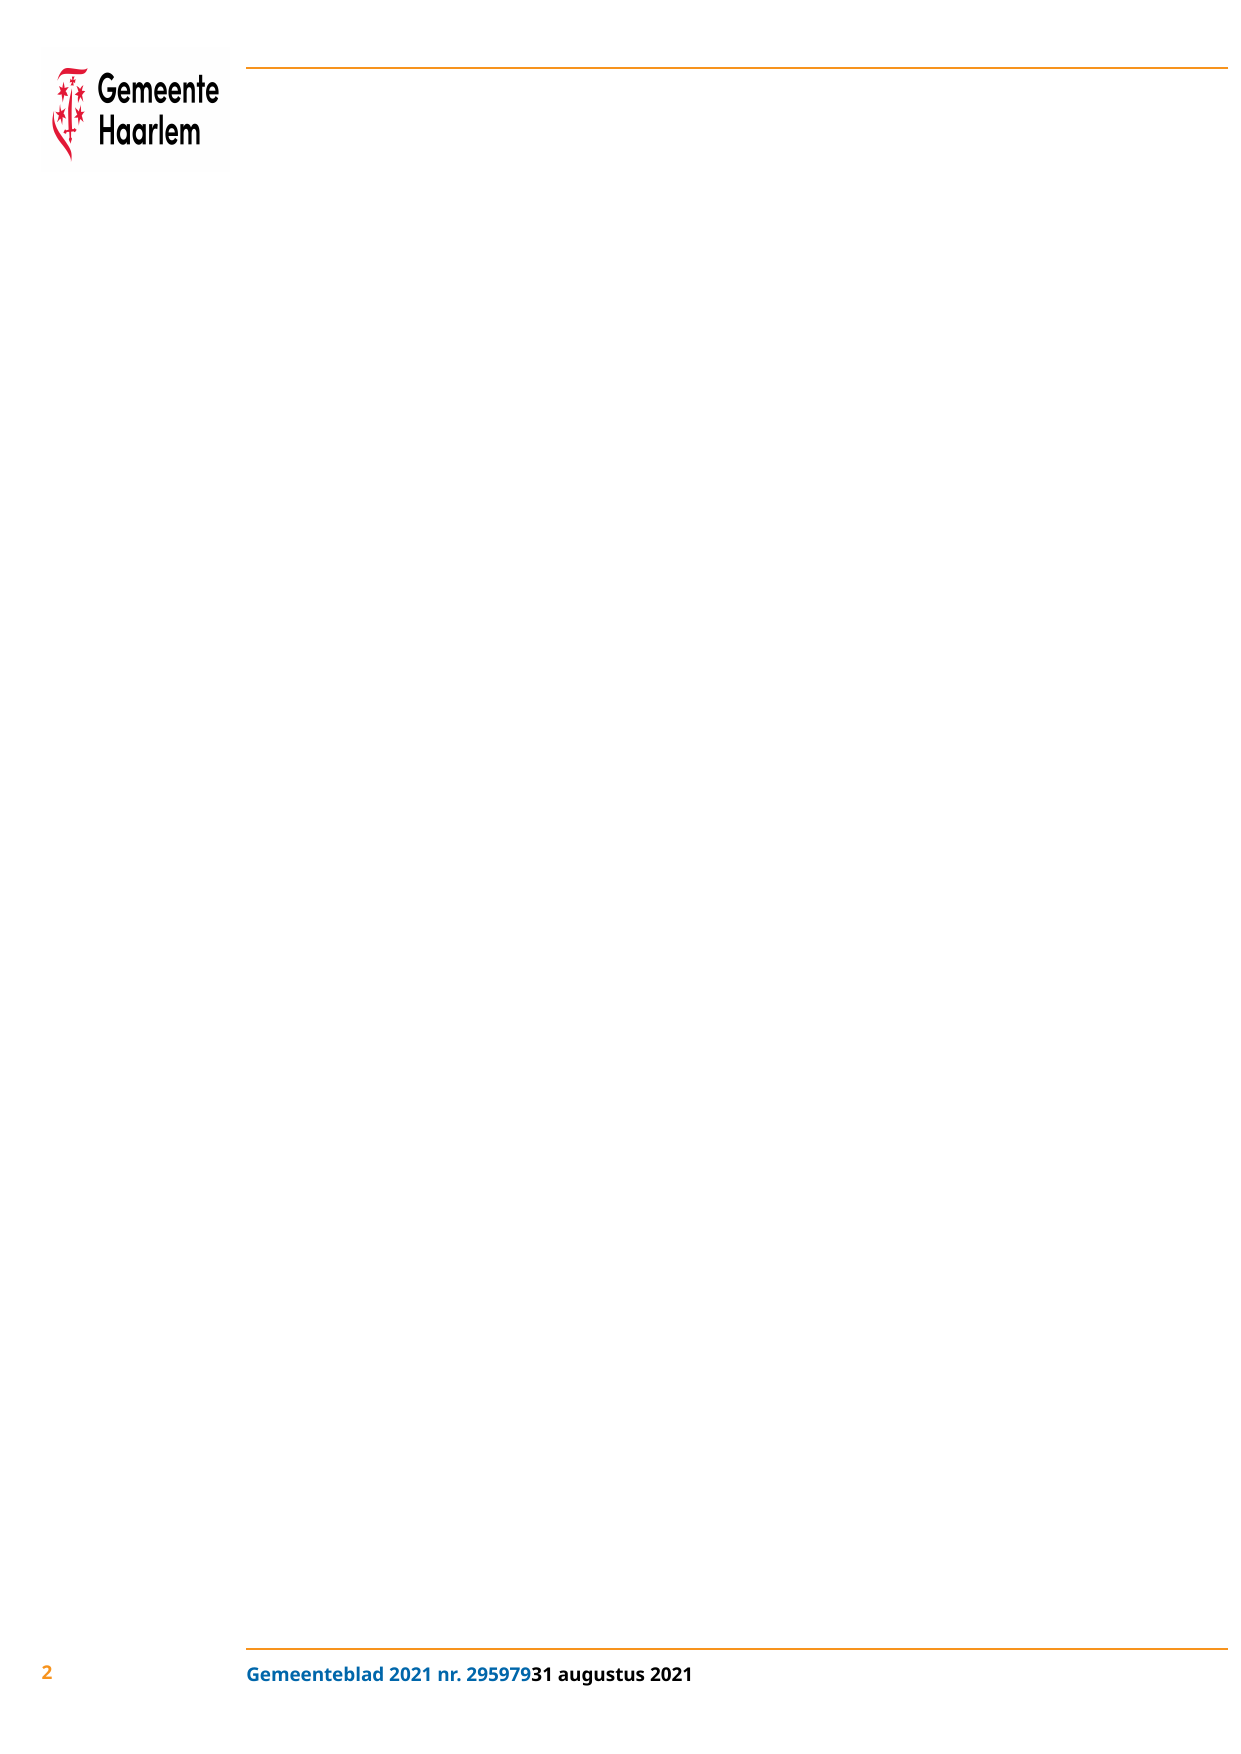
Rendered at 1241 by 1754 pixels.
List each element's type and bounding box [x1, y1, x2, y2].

picture [41, 47, 231, 172]
